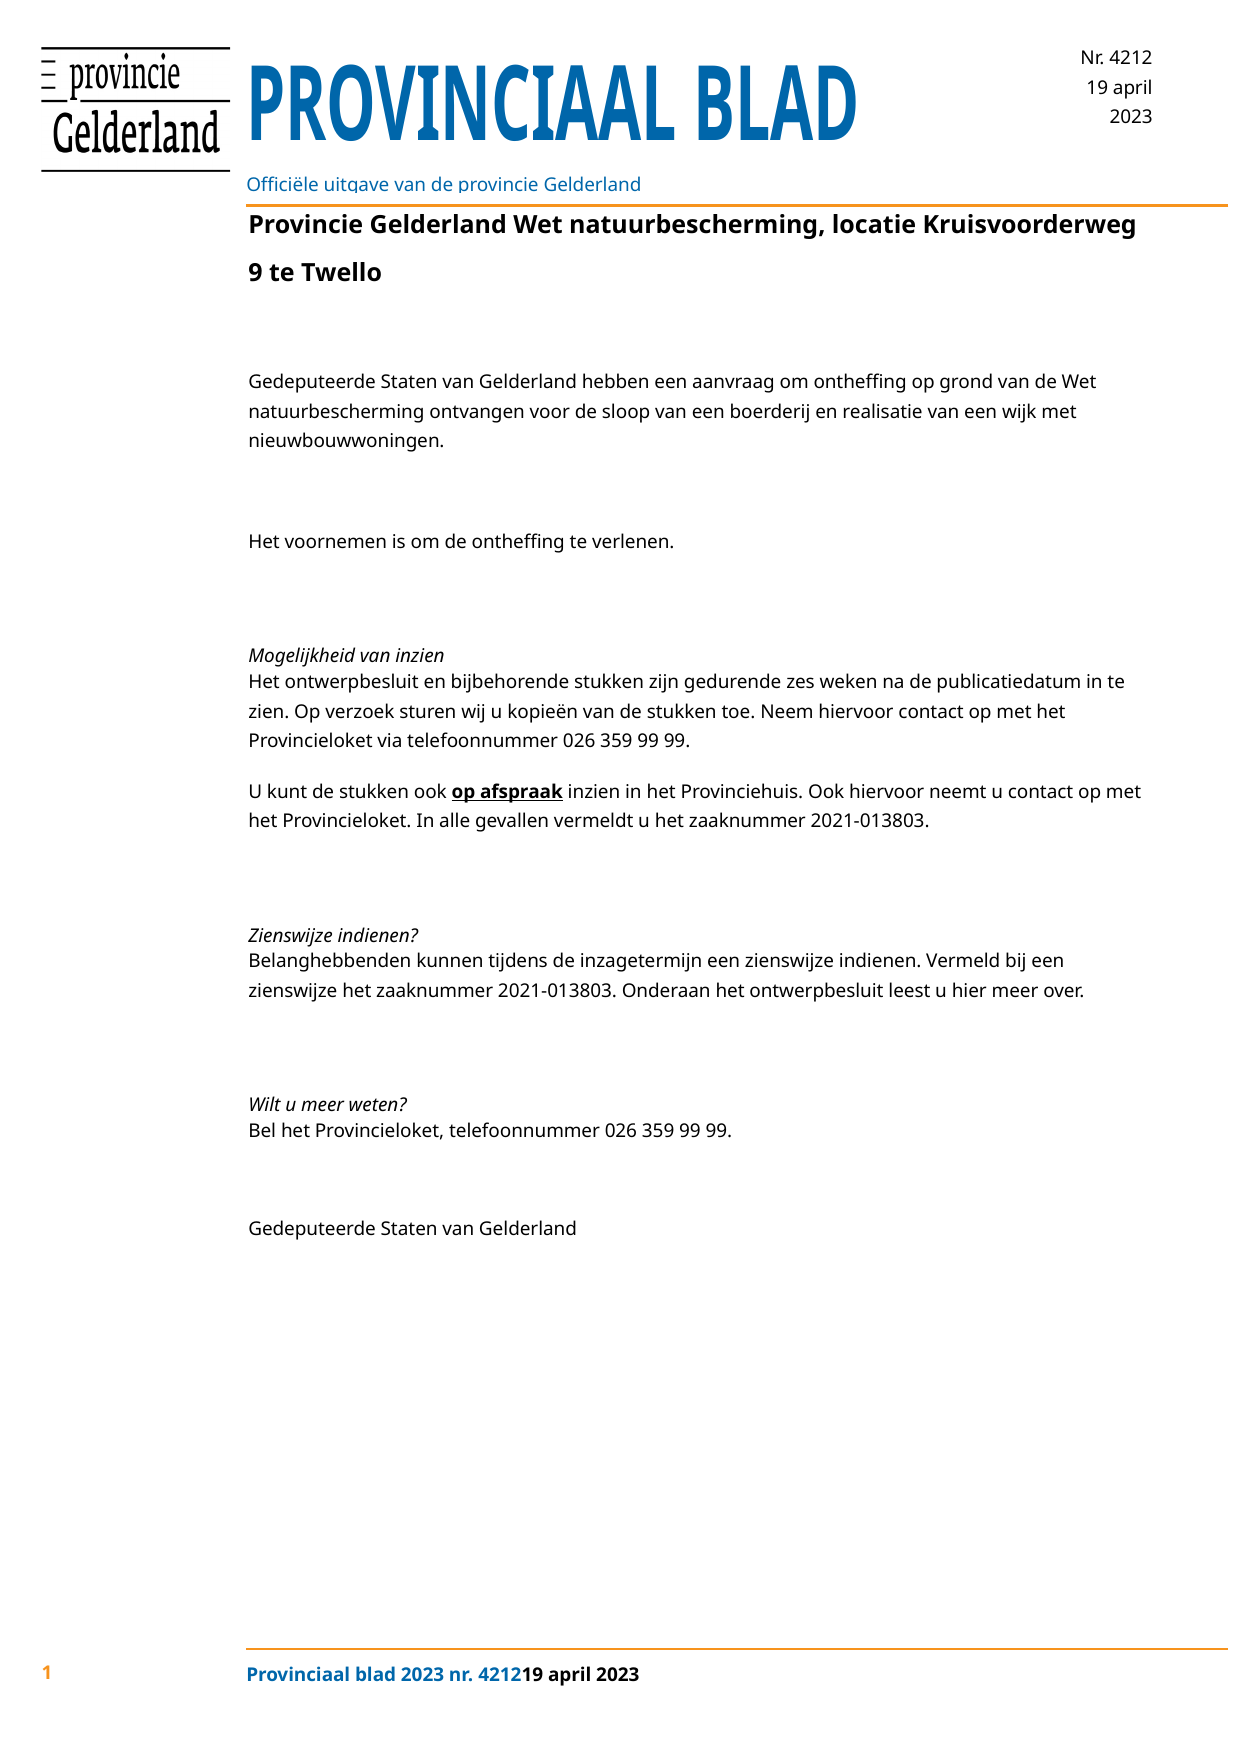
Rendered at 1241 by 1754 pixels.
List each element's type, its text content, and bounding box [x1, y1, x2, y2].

text Bel het Provincieloket, telefoonnummer 026 359 99 99. [248, 1117, 1152, 1143]
text Het voornemen is om de ontheffing te verlenen. [248, 528, 1152, 554]
text Gedeputeerde Staten van Gelderland [248, 1216, 1152, 1241]
text Gedeputeerde Staten van Gelderland hebben een aanvraag om ontheffing op grond van de Wet natuurbescherming ontvangen voor de sloop van een boerderij en realisatie van een wijk met nieuwbouwwoningen. [248, 368, 1152, 453]
text U kunt de stukken ook op afspraak inzien in het Provinciehuis. Ook hiervoor neemt u contact op met het Provincieloket. In alle gevallen vermeldt u het zaaknummer 2021-013803. [248, 778, 1152, 833]
picture [41, 47, 231, 172]
text Het ontwerpbesluit en bijbehorende stukken zijn gedurende zes weken na de publicatiedatum in te zien. Op verzoek sturen wij u kopieën van de stukken toe. Neem hiervoor contact op met het Provincieloket via telefoonnummer 026 359 99 99. [248, 668, 1152, 753]
text Zienswijze indienen? [248, 922, 1152, 948]
text Belanghebbenden kunnen tijdens de inzagetermijn een zienswijze indienen. Vermeld bij een zienswijze het zaaknummer 2021-013803. Onderaan het ontwerpbesluit leest u hier meer over. [248, 948, 1152, 1003]
text Wilt u meer weten? [248, 1092, 1152, 1117]
text Mogelijkheid van inzien [248, 643, 1152, 668]
text Provincie Gelderland Wet natuurbescherming, locatie Kruisvoorderweg 9 te Twello [248, 207, 1152, 288]
